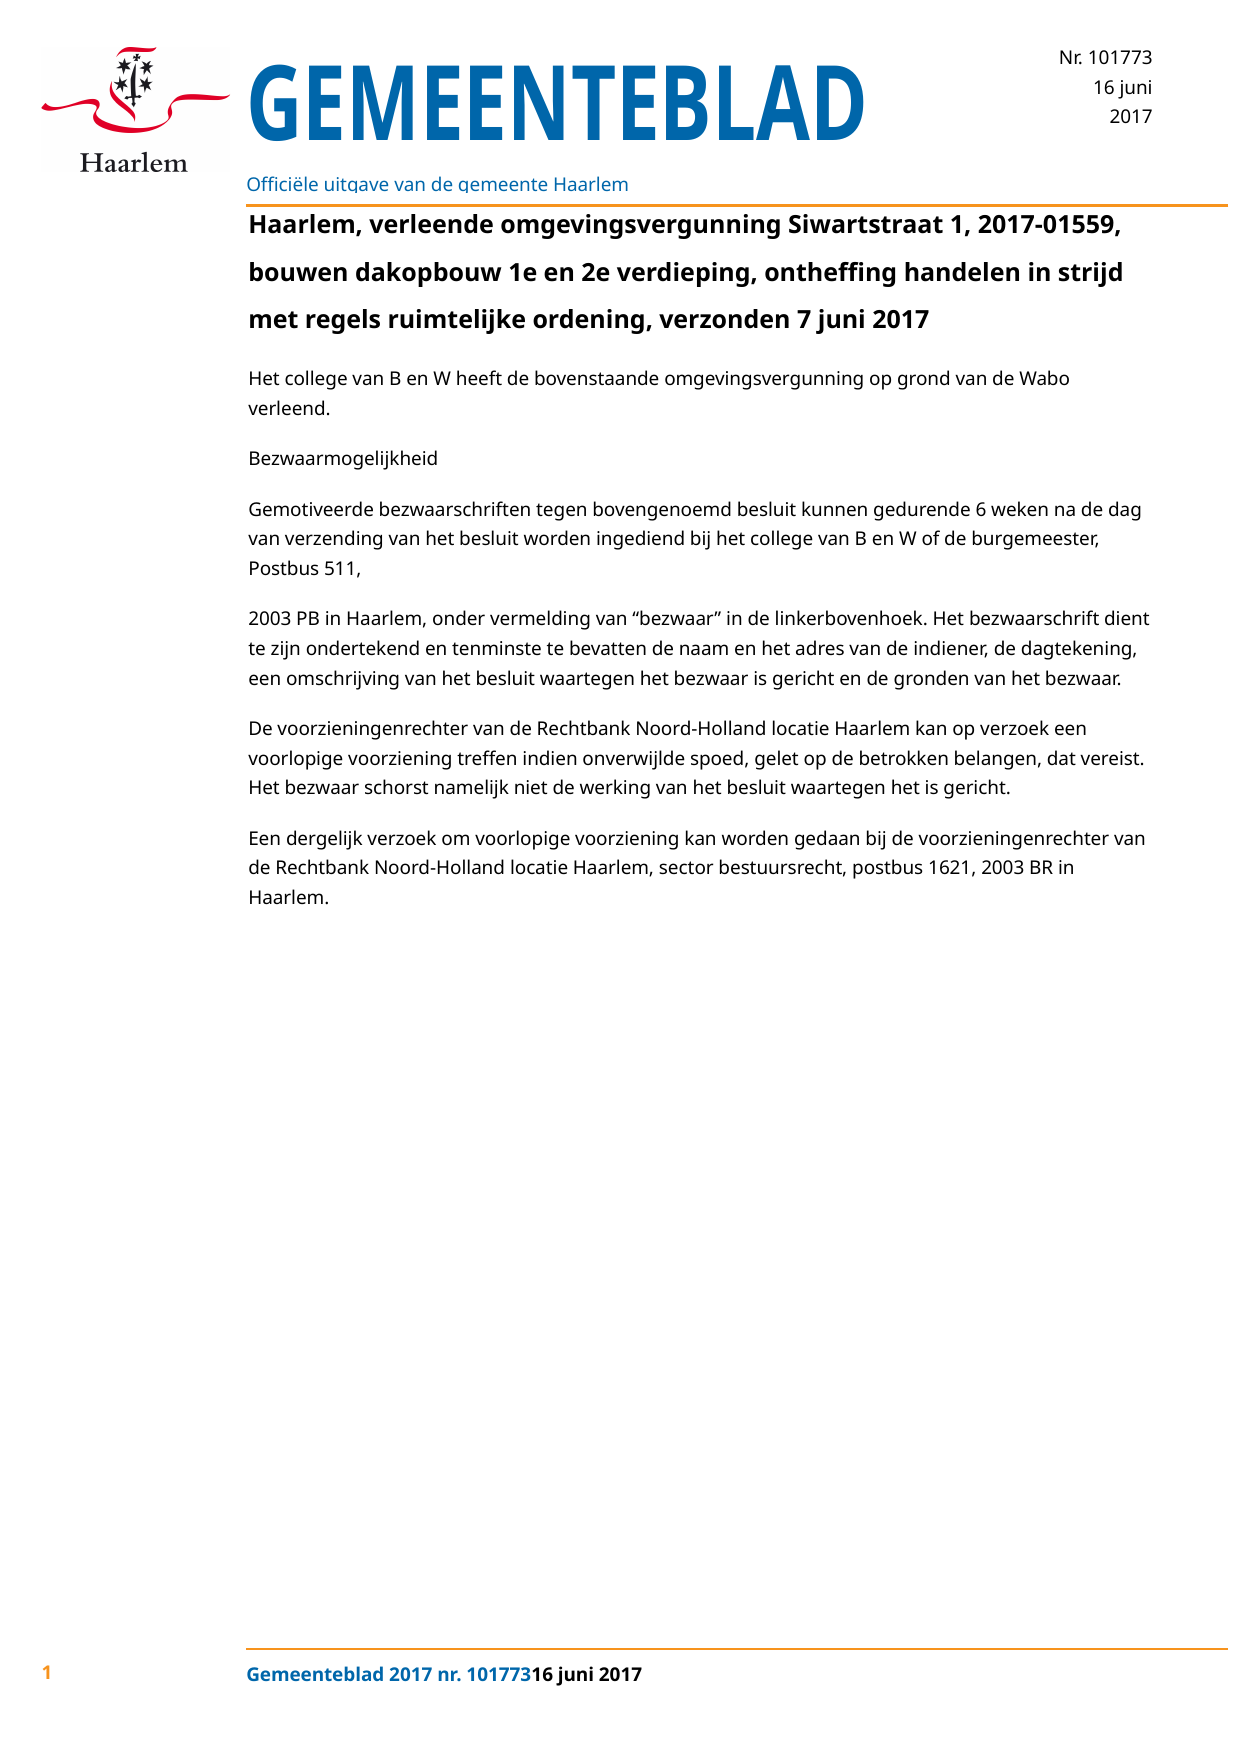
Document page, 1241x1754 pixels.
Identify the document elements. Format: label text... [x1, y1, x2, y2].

text Een dergelijk verzoek om voorlopige voorziening kan worden gedaan bij de voorzieningenrechter van de Rechtbank Noord-Holland locatie Haarlem, sector bestuursrecht, postbus 1621, 2003 BR in Haarlem. [248, 825, 1152, 909]
text De voorzieningenrechter van de Rechtbank Noord-Holland locatie Haarlem kan op verzoek een voorlopige voorziening treffen indien onverwijlde spoed, gelet op de betrokken belangen, dat vereist. Het bezwaar schorst namelijk niet de werking van het besluit waartegen het is gericht. [248, 715, 1152, 800]
picture [41, 47, 231, 172]
text Haarlem, verleende omgevingsvergunning Siwartstraat 1, 2017-01559, bouwen dakopbouw 1e en 2e verdieping, ontheffing handelen in strijd met regels ruimtelijke ordening, verzonden 7 juni 2017 [248, 207, 1152, 336]
text Het college van B en W heeft de bovenstaande omgevingsvergunning op grond van de Wabo verleend. [248, 366, 1152, 421]
text Gemotiveerde bezwaarschriften tegen bovengenoemd besluit kunnen gedurende 6 weken na de dag van verzending van het besluit worden ingediend bij het college van B en W of de burgemeester, Postbus 511, [248, 496, 1152, 581]
text Bezwaarmogelijkheid [248, 446, 1152, 471]
text 2003 PB in Haarlem, onder vermelding van “bezwaar” in de linkerbovenhoek. Het bezwaarschrift dient te zijn ondertekend en tenminste te bevatten de naam en het adres van de indiener, de dagtekening, een omschrijving van het besluit waartegen het bezwaar is gericht en de gronden van het bezwaar. [248, 606, 1152, 690]
